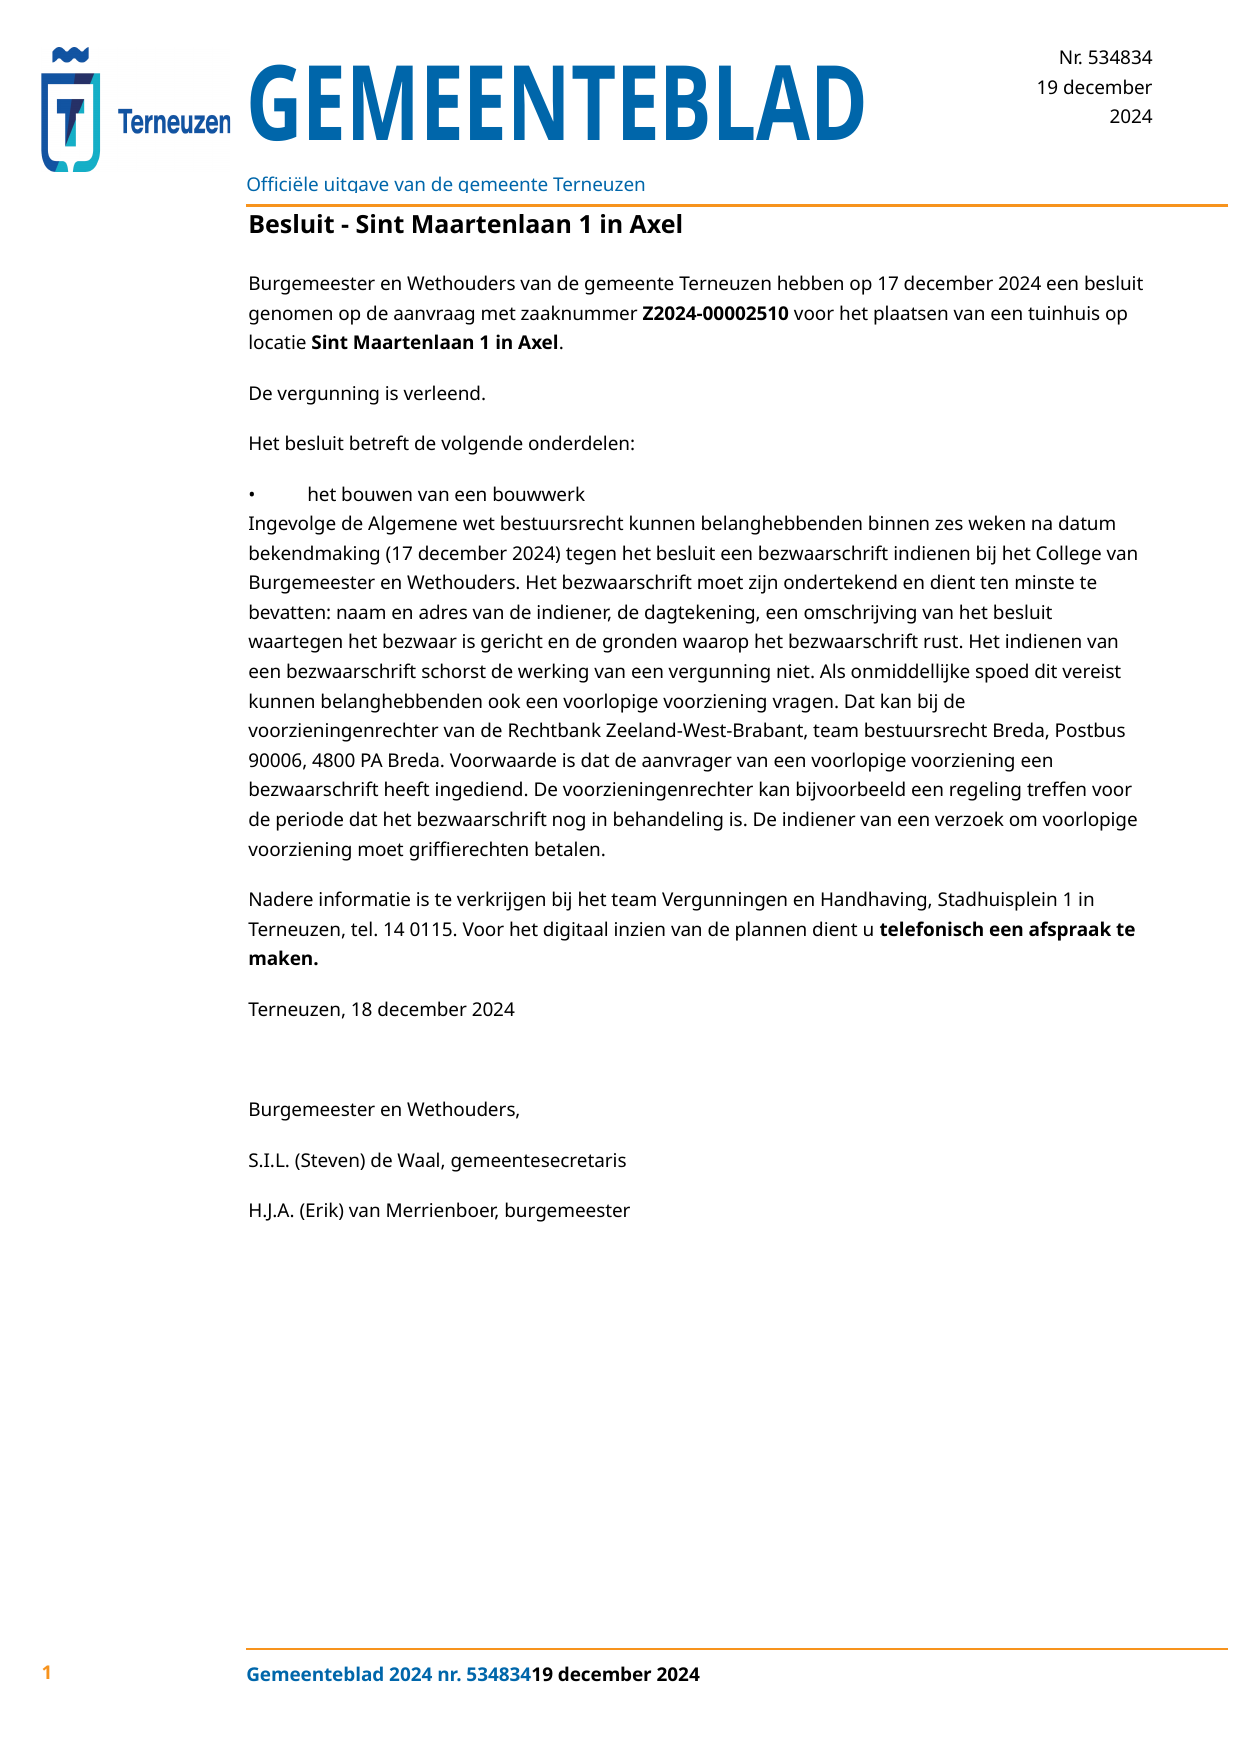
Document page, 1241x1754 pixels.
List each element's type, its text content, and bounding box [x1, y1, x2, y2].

text Burgemeester en Wethouders, [248, 1097, 1152, 1122]
text S.I.L. (Steven) de Waal, gemeentesecretaris [248, 1147, 1152, 1173]
text Burgemeester en Wethouders van de gemeente Terneuzen hebben op 17 december 2024 een besluit genomen op de aanvraag met zaaknummer Z2024-00002510 voor het plaatsen van een tuinhuis op locatie Sint Maartenlaan 1 in Axel. [248, 270, 1152, 355]
text Ingevolge de Algemene wet bestuursrecht kunnen belanghebbenden binnen zes weken na datum bekendmaking (17 december 2024) tegen het besluit een bezwaarschrift indienen bij het College van Burgemeester en Wethouders. Het bezwaarschrift moet zijn ondertekend en dient ten minste te bevatten: naam en adres van de indiener, de dagtekening, een omschrijving van het besluit waartegen het bezwaar is gericht en de gronden waarop het bezwaarschrift rust. Het indienen van een bezwaarschrift schorst de werking van een vergunning niet. Als onmiddellijke spoed dit vereist kunnen belanghebbenden ook een voorlopige voorziening vragen. Dat kan bij de voorzieningenrechter van de Rechtbank Zeeland-West-Brabant, team bestuursrecht Breda, Postbus 90006, 4800 PA Breda. Voorwaarde is dat de aanvrager van een voorlopige voorziening een bezwaarschrift heeft ingediend. De voorzieningenrechter kan bijvoorbeeld een regeling treffen voor de periode dat het bezwaarschrift nog in behandeling is. De indiener van een verzoek om voorlopige voorziening moet griffierechten betalen. [248, 510, 1152, 861]
list het bouwen van een bouwwerk [248, 481, 1152, 506]
picture [41, 47, 231, 172]
text H.J.A. (Erik) van Merrienboer, burgemeester [248, 1197, 1152, 1223]
text Besluit - Sint Maartenlaan 1 in Axel [248, 207, 1152, 241]
text Het besluit betreft de volgende onderdelen: [248, 430, 1152, 456]
text Terneuzen, 18 december 2024 [248, 996, 1152, 1021]
text Nadere informatie is te verkrijgen bij het team Vergunningen en Handhaving, Stadhuisplein 1 in Terneuzen, tel. 14 0115. Voor het digitaal inzien van de plannen dient u telefonisch een afspraak te maken. [248, 886, 1152, 971]
text De vergunning is verleend. [248, 380, 1152, 406]
